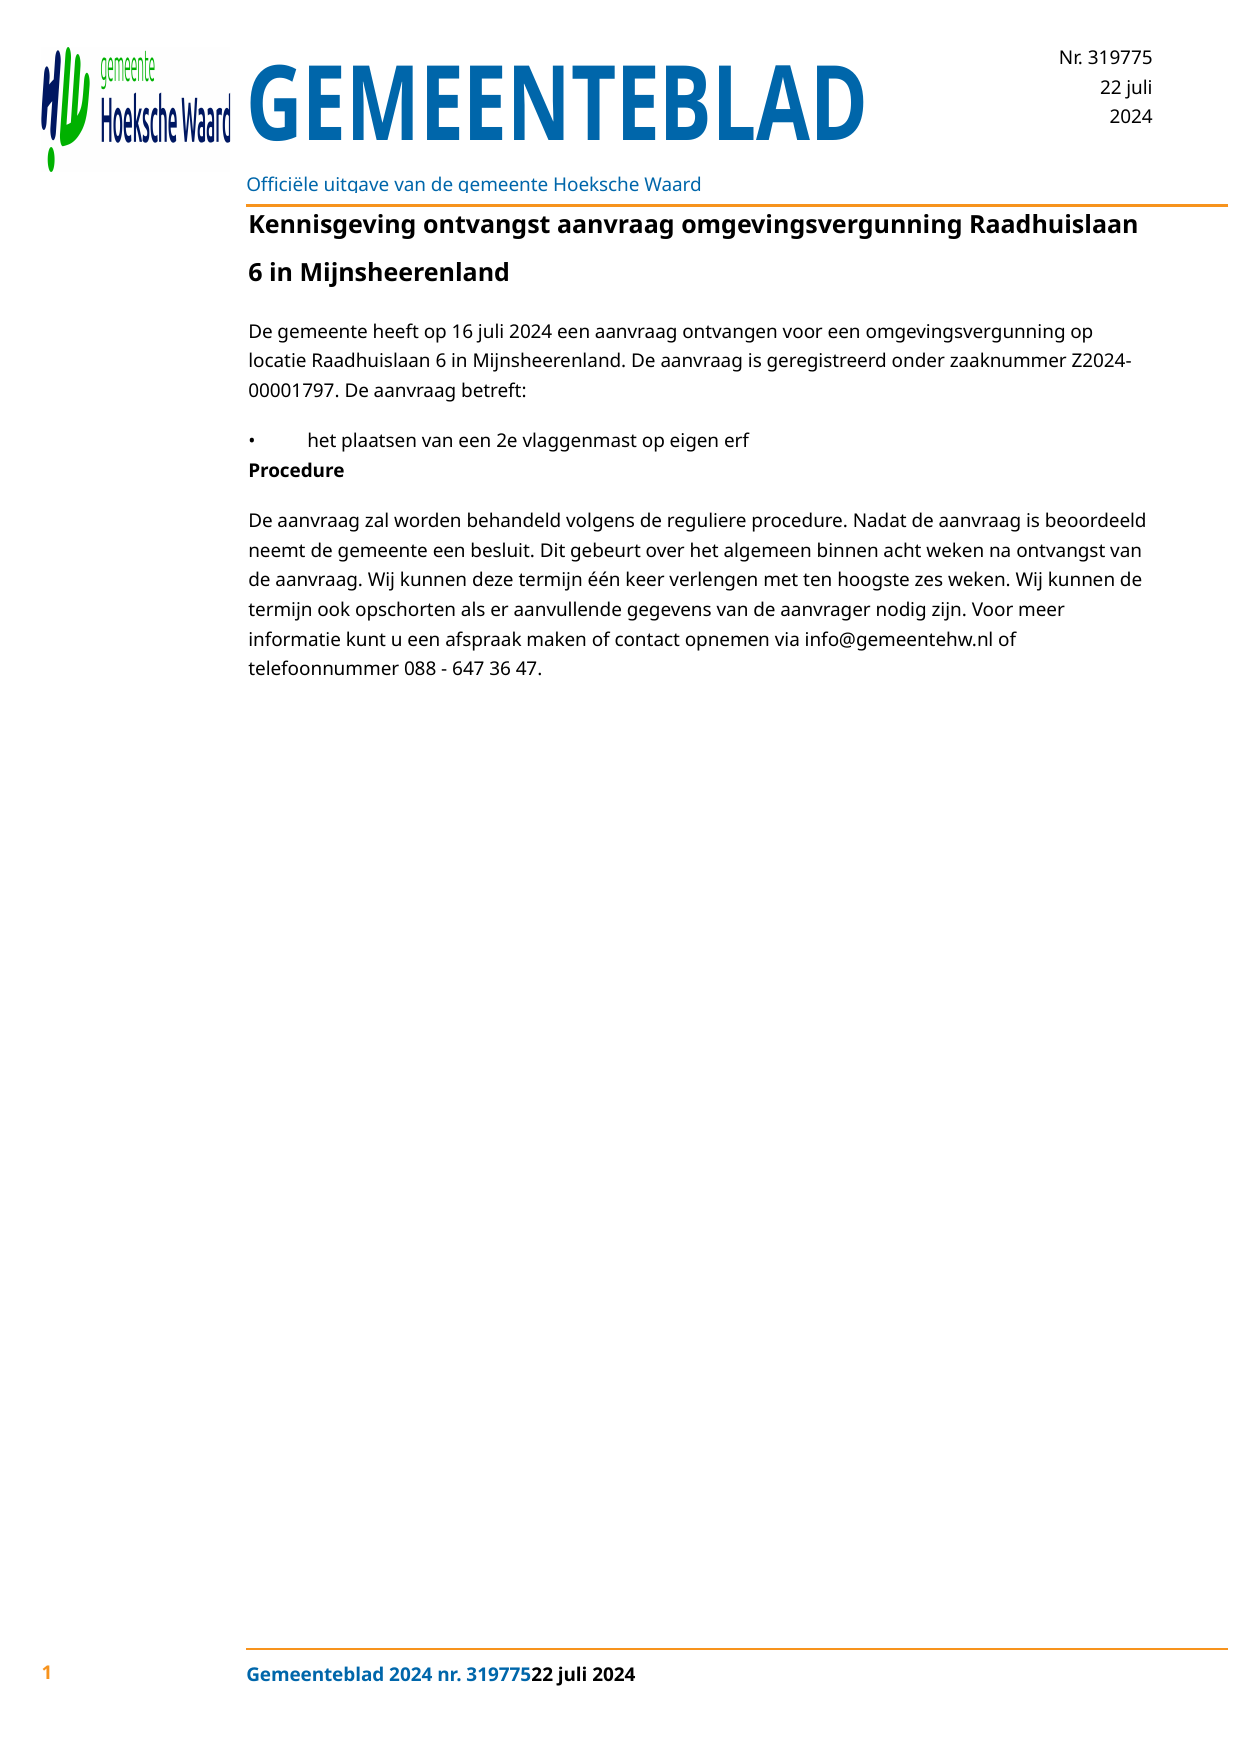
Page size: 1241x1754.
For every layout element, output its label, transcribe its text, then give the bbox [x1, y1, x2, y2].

list het plaatsen van een 2e vlaggenmast op eigen erf [248, 427, 1152, 453]
text De aanvraag zal worden behandeld volgens de reguliere procedure. Nadat de aanvraag is beoordeeld neemt de gemeente een besluit. Dit gebeurt over het algemeen binnen acht weken na ontvangst van de aanvraag. Wij kunnen deze termijn één keer verlengen met ten hoogste zes weken. Wij kunnen de termijn ook opschorten als er aanvullende gegevens van de aanvrager nodig zijn. Voor meer informatie kunt u een afspraak maken of contact opnemen via info@gemeentehw.nl of telefoonnummer 088 - 647 36 47. [248, 507, 1152, 681]
text Procedure [248, 457, 1152, 483]
text Kennisgeving ontvangst aanvraag omgevingsvergunning Raadhuislaan 6 in Mijnsheerenland [248, 207, 1152, 288]
picture [41, 47, 231, 172]
text De gemeente heeft op 16 juli 2024 een aanvraag ontvangen voor een omgevingsvergunning op locatie Raadhuislaan 6 in Mijnsheerenland. De aanvraag is geregistreerd onder zaaknummer Z2024-00001797. De aanvraag betreft: [248, 318, 1152, 403]
